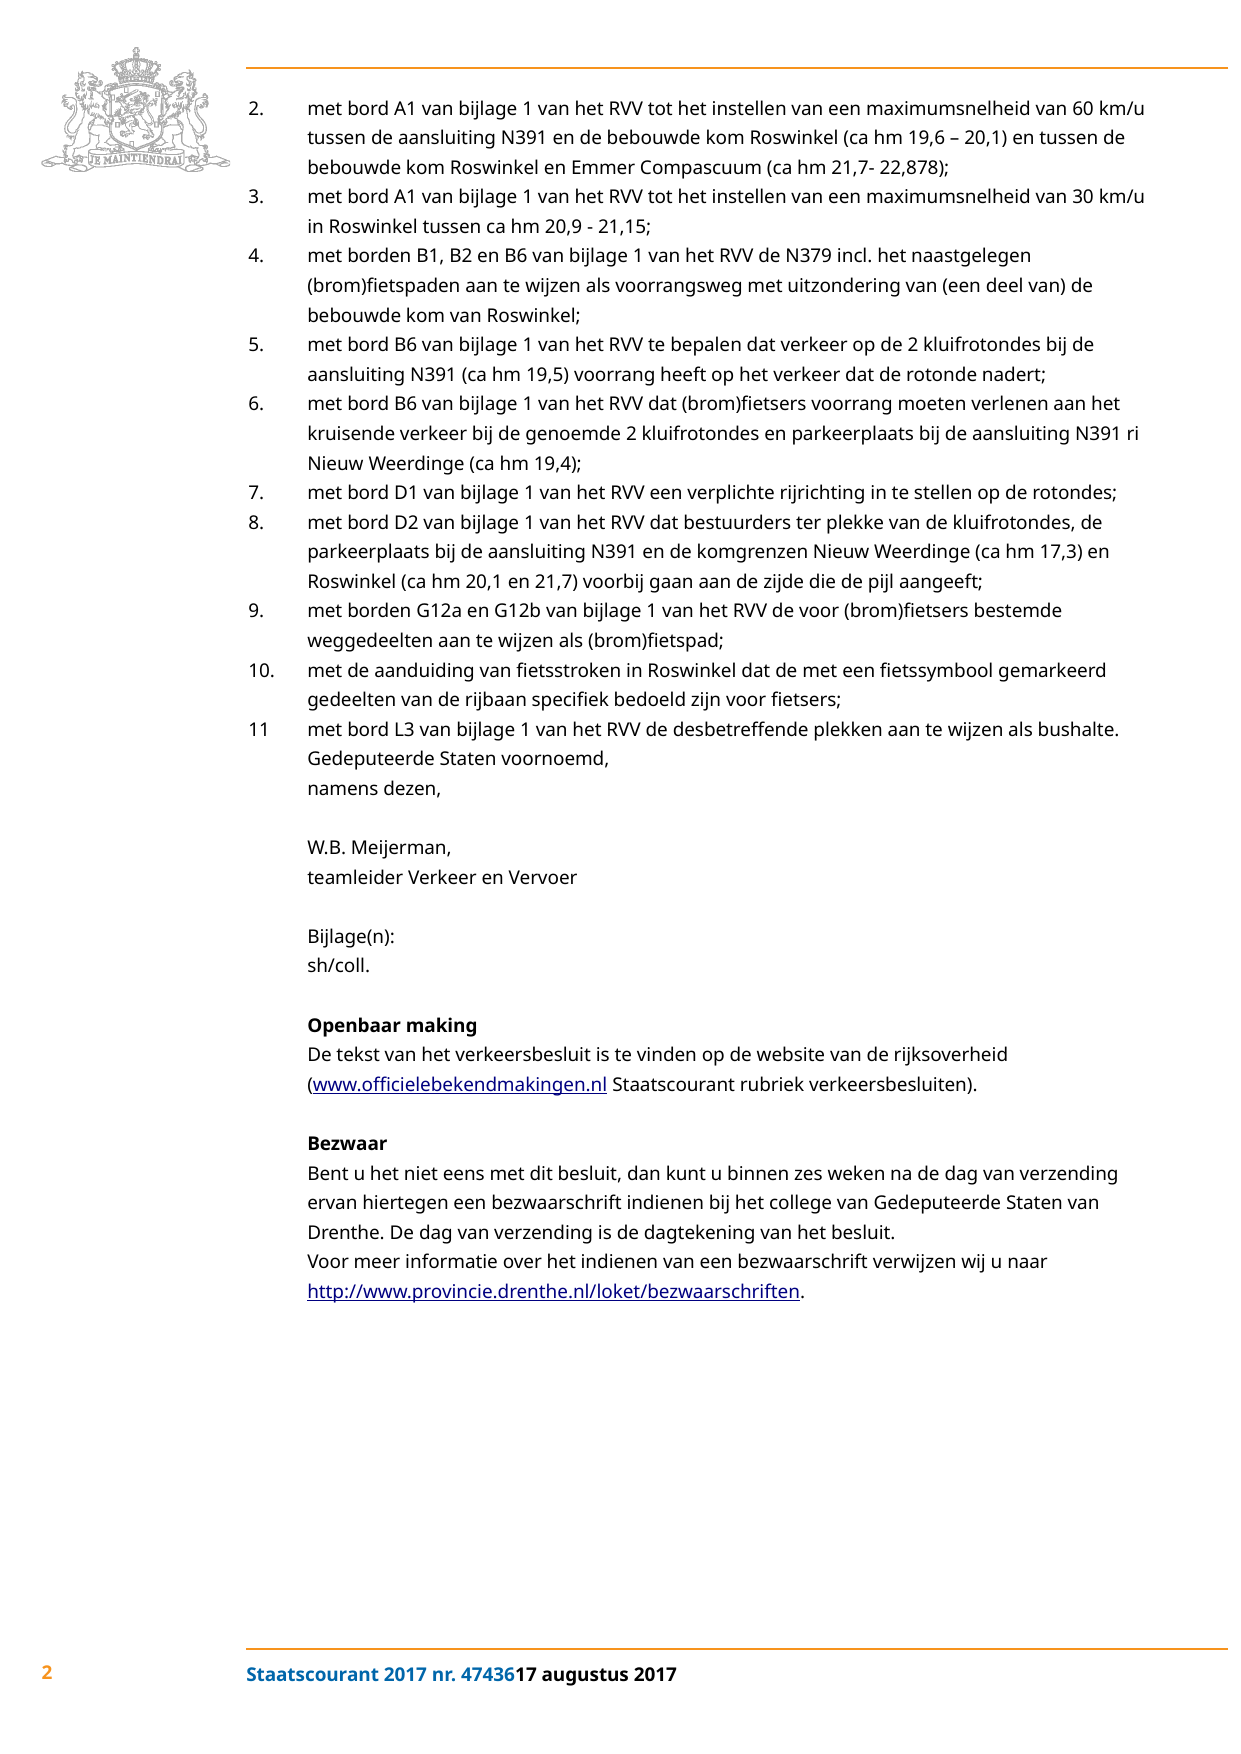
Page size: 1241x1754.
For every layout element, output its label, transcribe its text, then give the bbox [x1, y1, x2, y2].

list De tekst van het verkeersbesluit is te vinden op de website van de rijksoverheid (www.officielebekendmakingen.nl Staatscourant rubriek verkeersbesluiten). [248, 1041, 1152, 1097]
list met bord A1 van bijlage 1 van het RVV tot het instellen van een maximumsnelheid van 60 km/u tussen de aansluiting N391 en de bebouwde kom Roswinkel (ca hm 19,6 – 20,1) en tussen de bebouwde kom Roswinkel en Emmer Compascuum (ca hm 21,7- 22,878); [248, 95, 1152, 180]
list met de aanduiding van fietsstroken in Roswinkel dat de met een fietssymbool gemarkeerd gedeelten van de rijbaan specifiek bedoeld zijn voor fietsers; [248, 657, 1152, 712]
list namens dezen, [248, 775, 1152, 801]
list Bent u het niet eens met dit besluit, dan kunt u binnen zes weken na de dag van verzending ervan hiertegen een bezwaarschrift indienen bij het college van Gedeputeerde Staten van Drenthe. De dag van verzending is de dagtekening van het besluit. [248, 1160, 1152, 1245]
list Openbaar making [248, 1012, 1152, 1038]
list met bord B6 van bijlage 1 van het RVV te bepalen dat verkeer op de 2 kluifrotondes bij de aansluiting N391 (ca hm 19,5) voorrang heeft op het verkeer dat de rotonde nadert; [248, 331, 1152, 387]
list met borden G12a en G12b van bijlage 1 van het RVV de voor (brom)fietsers bestemde weggedeelten aan te wijzen als (brom)fietspad; [248, 598, 1152, 653]
list met bord D1 van bijlage 1 van het RVV een verplichte rijrichting in te stellen op de rotondes; [248, 479, 1152, 505]
picture [41, 47, 231, 172]
list Gedeputeerde Staten voornoemd, [248, 746, 1152, 771]
list met bord B6 van bijlage 1 van het RVV dat (brom)fietsers voorrang moeten verlenen aan het kruisende verkeer bij de genoemde 2 kluifrotondes en parkeerplaats bij de aansluiting N391 ri Nieuw Weerdinge (ca hm 19,4); [248, 391, 1152, 476]
list Bezwaar [248, 1130, 1152, 1156]
list Bijlage(n): [248, 923, 1152, 949]
list met bord L3 van bijlage 1 van het RVV de desbetreffende plekken aan te wijzen als bushalte. [248, 716, 1152, 742]
list Voor meer informatie over het indienen van een bezwaarschrift verwijzen wij u naar http://www.provincie.drenthe.nl/loket/bezwaarschriften. [248, 1248, 1152, 1304]
list met borden B1, B2 en B6 van bijlage 1 van het RVV de N379 incl. het naastgelegen (brom)fietspaden aan te wijzen als voorrangsweg met uitzondering van (een deel van) de bebouwde kom van Roswinkel; [248, 243, 1152, 328]
list met bord A1 van bijlage 1 van het RVV tot het instellen van een maximumsnelheid van 30 km/u in Roswinkel tussen ca hm 20,9 - 21,15; [248, 183, 1152, 239]
list sh/coll. [248, 953, 1152, 978]
list W.B. Meijerman, [248, 834, 1152, 860]
list teamleider Verkeer en Vervoer [248, 864, 1152, 890]
list met bord D2 van bijlage 1 van het RVV dat bestuurders ter plekke van de kluifrotondes, de parkeerplaats bij de aansluiting N391 en de komgrenzen Nieuw Weerdinge (ca hm 17,3) en Roswinkel (ca hm 20,1 en 21,7) voorbij gaan aan de zijde die de pijl aangeeft; [248, 509, 1152, 594]
